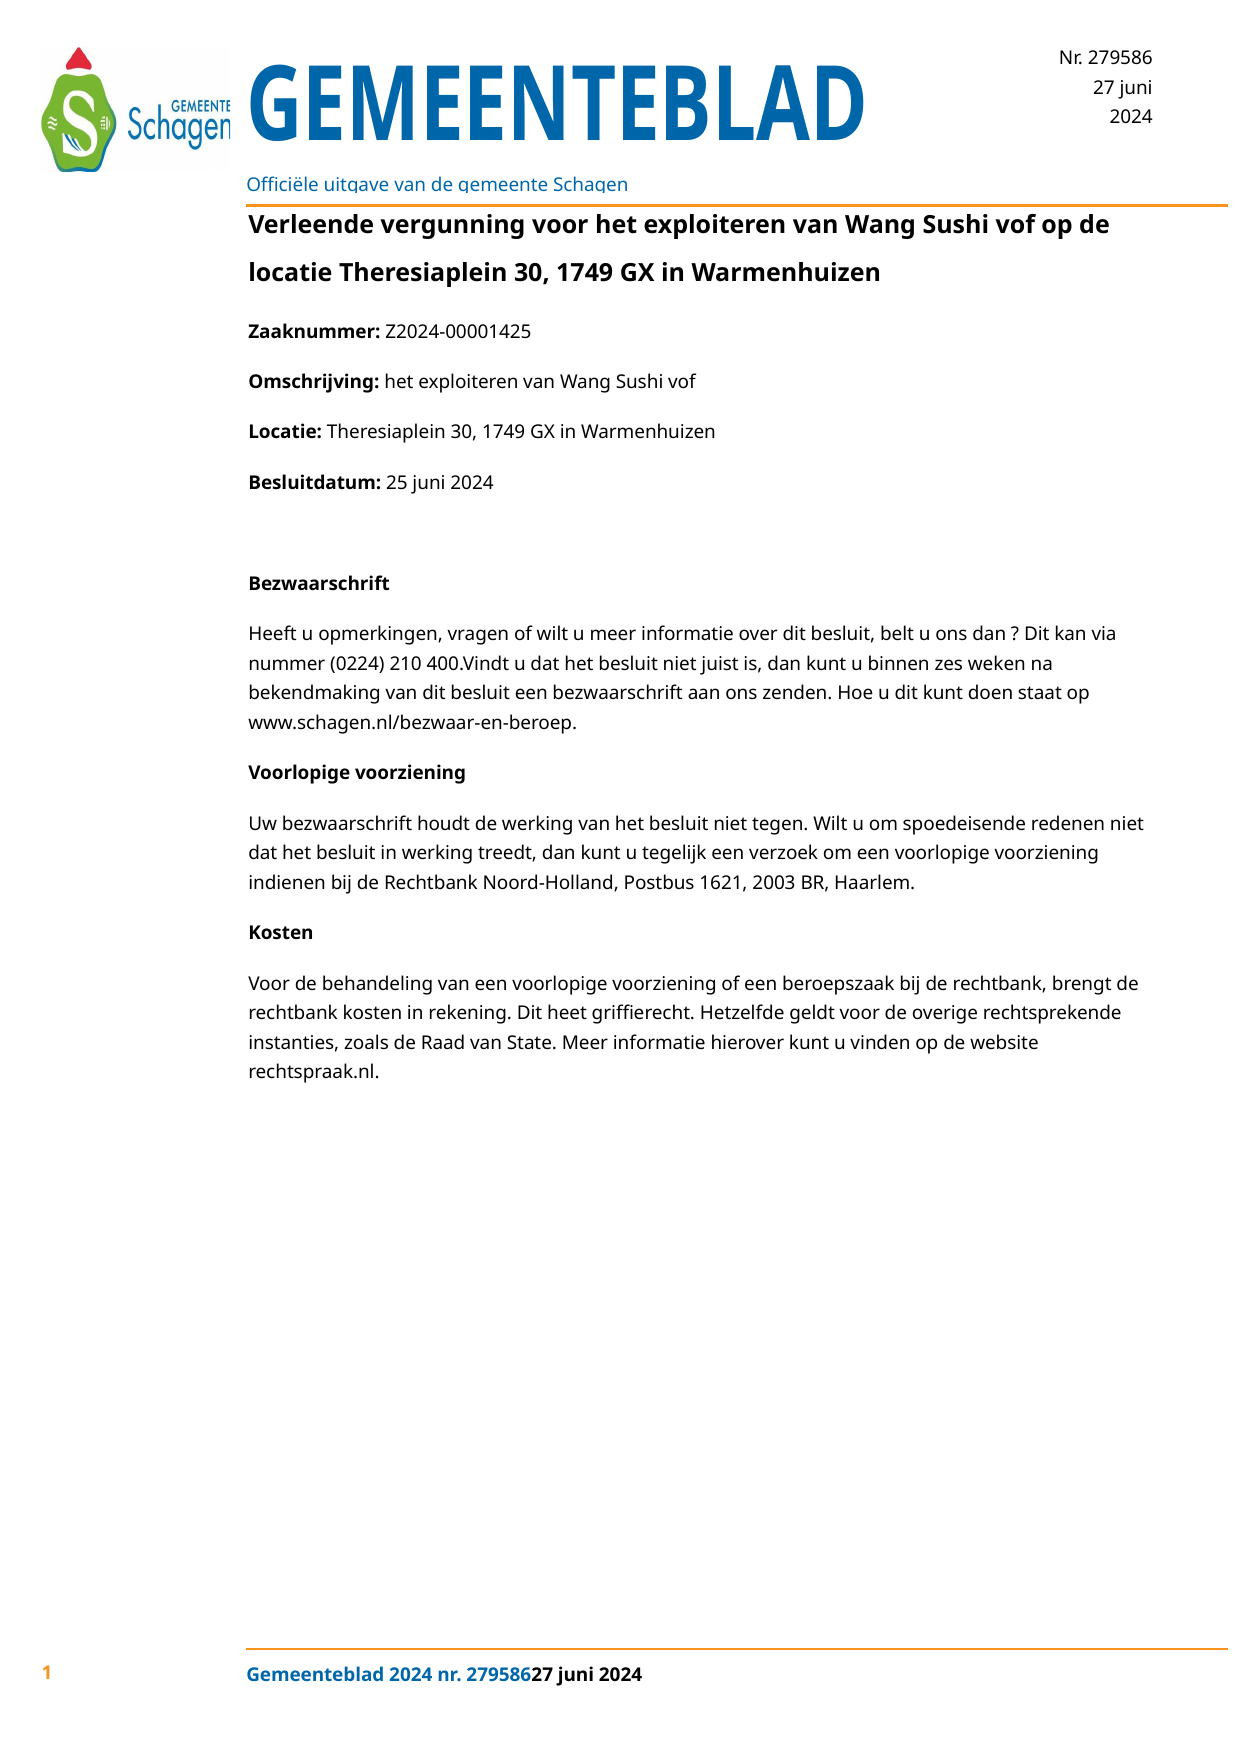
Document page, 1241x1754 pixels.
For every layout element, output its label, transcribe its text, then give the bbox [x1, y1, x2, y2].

text Kosten [248, 919, 1152, 945]
text Locatie: Theresiaplein 30, 1749 GX in Warmenhuizen [248, 419, 1152, 444]
text Heeft u opmerkingen, vragen of wilt u meer informatie over dit besluit, belt u ons dan ? Dit kan via nummer (0224) 210 400.Vindt u dat het besluit niet juist is, dan kunt u binnen zes weken na bekendmaking van dit besluit een bezwaarschrift aan ons zenden. Hoe u dit kunt doen staat op www.schagen.nl/bezwaar-en-beroep. [248, 620, 1152, 735]
text Verleende vergunning voor het exploiteren van Wang Sushi vof op de locatie Theresiaplein 30, 1749 GX in Warmenhuizen [248, 207, 1152, 288]
text Bezwaarschrift [248, 570, 1152, 596]
text Zaaknummer: Z2024-00001425 [248, 318, 1152, 344]
text Omschrijving: het exploiteren van Wang Sushi vof [248, 368, 1152, 394]
text Uw bezwaarschrift houdt de werking van het besluit niet tegen. Wilt u om spoedeisende redenen niet dat het besluit in werking treedt, dan kunt u tegelijk een verzoek om een voorlopige voorziening indienen bij de Rechtbank Noord-Holland, Postbus 1621, 2003 BR, Haarlem. [248, 810, 1152, 895]
picture [41, 47, 231, 172]
text Voor de behandeling van een voorlopige voorziening of een beroepszaak bij de rechtbank, brengt de rechtbank kosten in rekening. Dit heet griffierecht. Hetzelfde geldt voor de overige rechtsprekende instanties, zoals de Raad van State. Meer informatie hierover kunt u vinden op de website rechtspraak.nl. [248, 970, 1152, 1084]
text Besluitdatum: 25 juni 2024 [248, 469, 1152, 495]
text Voorlopige voorziening [248, 759, 1152, 785]
